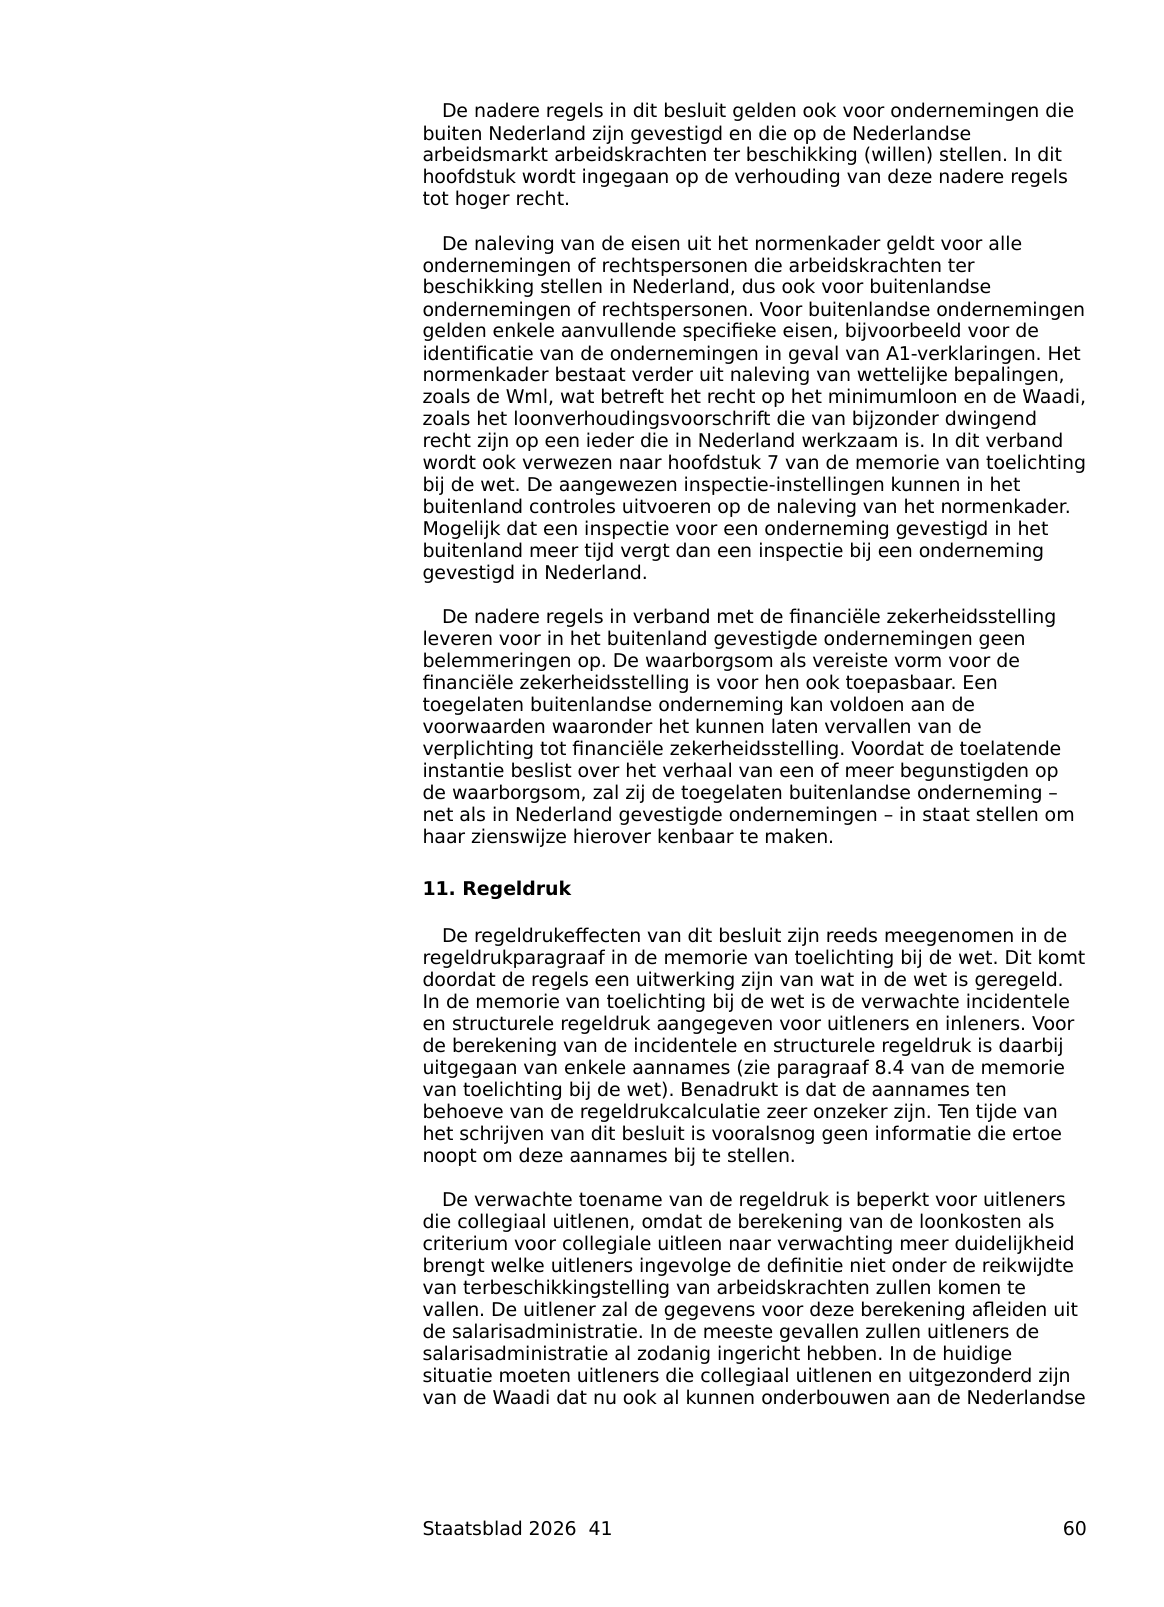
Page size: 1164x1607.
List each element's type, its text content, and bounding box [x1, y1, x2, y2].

text De regeldrukeffecten van dit besluit zijn reeds meegenomen in de regeldrukparagraaf in de memorie van toelichting bij de wet. Dit komt doordat de regels een uitwerking zijn van wat in de wet is geregeld. In de memorie van toelichting bij de wet is de verwachte incidentele en structurele regeldruk aangegeven voor uitleners en inleners. Voor de berekening van de incidentele en structurele regeldruk is daarbij uitgegaan van enkele aannames (zie paragraaf 8.4 van de memorie van toelichting bij de wet). Benadrukt is dat de aannames ten behoeve van de regeldrukcalculatie zeer onzeker zijn. Ten tijde van het schrijven van dit besluit is vooralsnog geen informatie die ertoe noopt om deze aannames bij te stellen. [422, 925, 1087, 1167]
text De nadere regels in dit besluit gelden ook voor ondernemingen die buiten Nederland zijn gevestigd en die op de Nederlandse arbeidsmarkt arbeidskrachten ter beschikking (willen) stellen. In dit hoofdstuk wordt ingegaan op de verhouding van deze nadere regels tot hoger recht. [422, 100, 1087, 210]
text De naleving van de eisen uit het normenkader geldt voor alle ondernemingen of rechtspersonen die arbeidskrachten ter beschikking stellen in Nederland, dus ook voor buitenlandse ondernemingen of rechtspersonen. Voor buitenlandse ondernemingen gelden enkele aanvullende specifieke eisen, bijvoorbeeld voor de identificatie van de ondernemingen in geval van A1-verklaringen. Het normenkader bestaat verder uit naleving van wettelijke bepalingen, zoals de Wml, wat betreft het recht op het minimumloon en de Waadi, zoals het loonverhoudingsvoorschrift die van bijzonder dwingend recht zijn op een ieder die in Nederland werkzaam is. In dit verband wordt ook verwezen naar hoofdstuk 7 van de memorie van toelichting bij de wet. De aangewezen inspectie-instellingen kunnen in het buitenland controles uitvoeren op de naleving van het normenkader. Mogelijk dat een inspectie voor een onderneming gevestigd in het buitenland meer tijd vergt dan een inspectie bij een onderneming gevestigd in Nederland. [422, 232, 1087, 584]
text De verwachte toename van de regeldruk is beperkt voor uitleners die collegiaal uitlenen, omdat de berekening van de loonkosten als criterium voor collegiale uitleen naar verwachting meer duidelijkheid brengt welke uitleners ingevolge de definitie niet onder de reikwijdte van terbeschikkingstelling van arbeidskrachten zullen komen te vallen. De uitlener zal de gegevens voor deze berekening afleiden uit de salarisadministratie. In de meeste gevallen zullen uitleners de salarisadministratie al zodanig ingericht hebben. In de huidige situatie moeten uitleners die collegiaal uitlenen en uitgezonderd zijn van de Waadi dat nu ook al kunnen onderbouwen aan de Nederlandse [422, 1189, 1087, 1409]
text De nadere regels in verband met de financiële zekerheidsstelling leveren voor in het buitenland gevestigde ondernemingen geen belemmeringen op. De waarborgsom als vereiste vorm voor de financiële zekerheidsstelling is voor hen ook toepasbaar. Een toegelaten buitenlandse onderneming kan voldoen aan de voorwaarden waaronder het kunnen laten vervallen van de verplichting tot financiële zekerheidsstelling. Voordat de toelatende instantie beslist over het verhaal van een of meer begunstigden op de waarborgsom, zal zij de toegelaten buitenlandse onderneming – net als in Nederland gevestigde ondernemingen – in staat stellen om haar zienswijze hierover kenbaar te maken. [422, 606, 1087, 848]
subtitle 11. Regeldruk [422, 878, 1087, 900]
